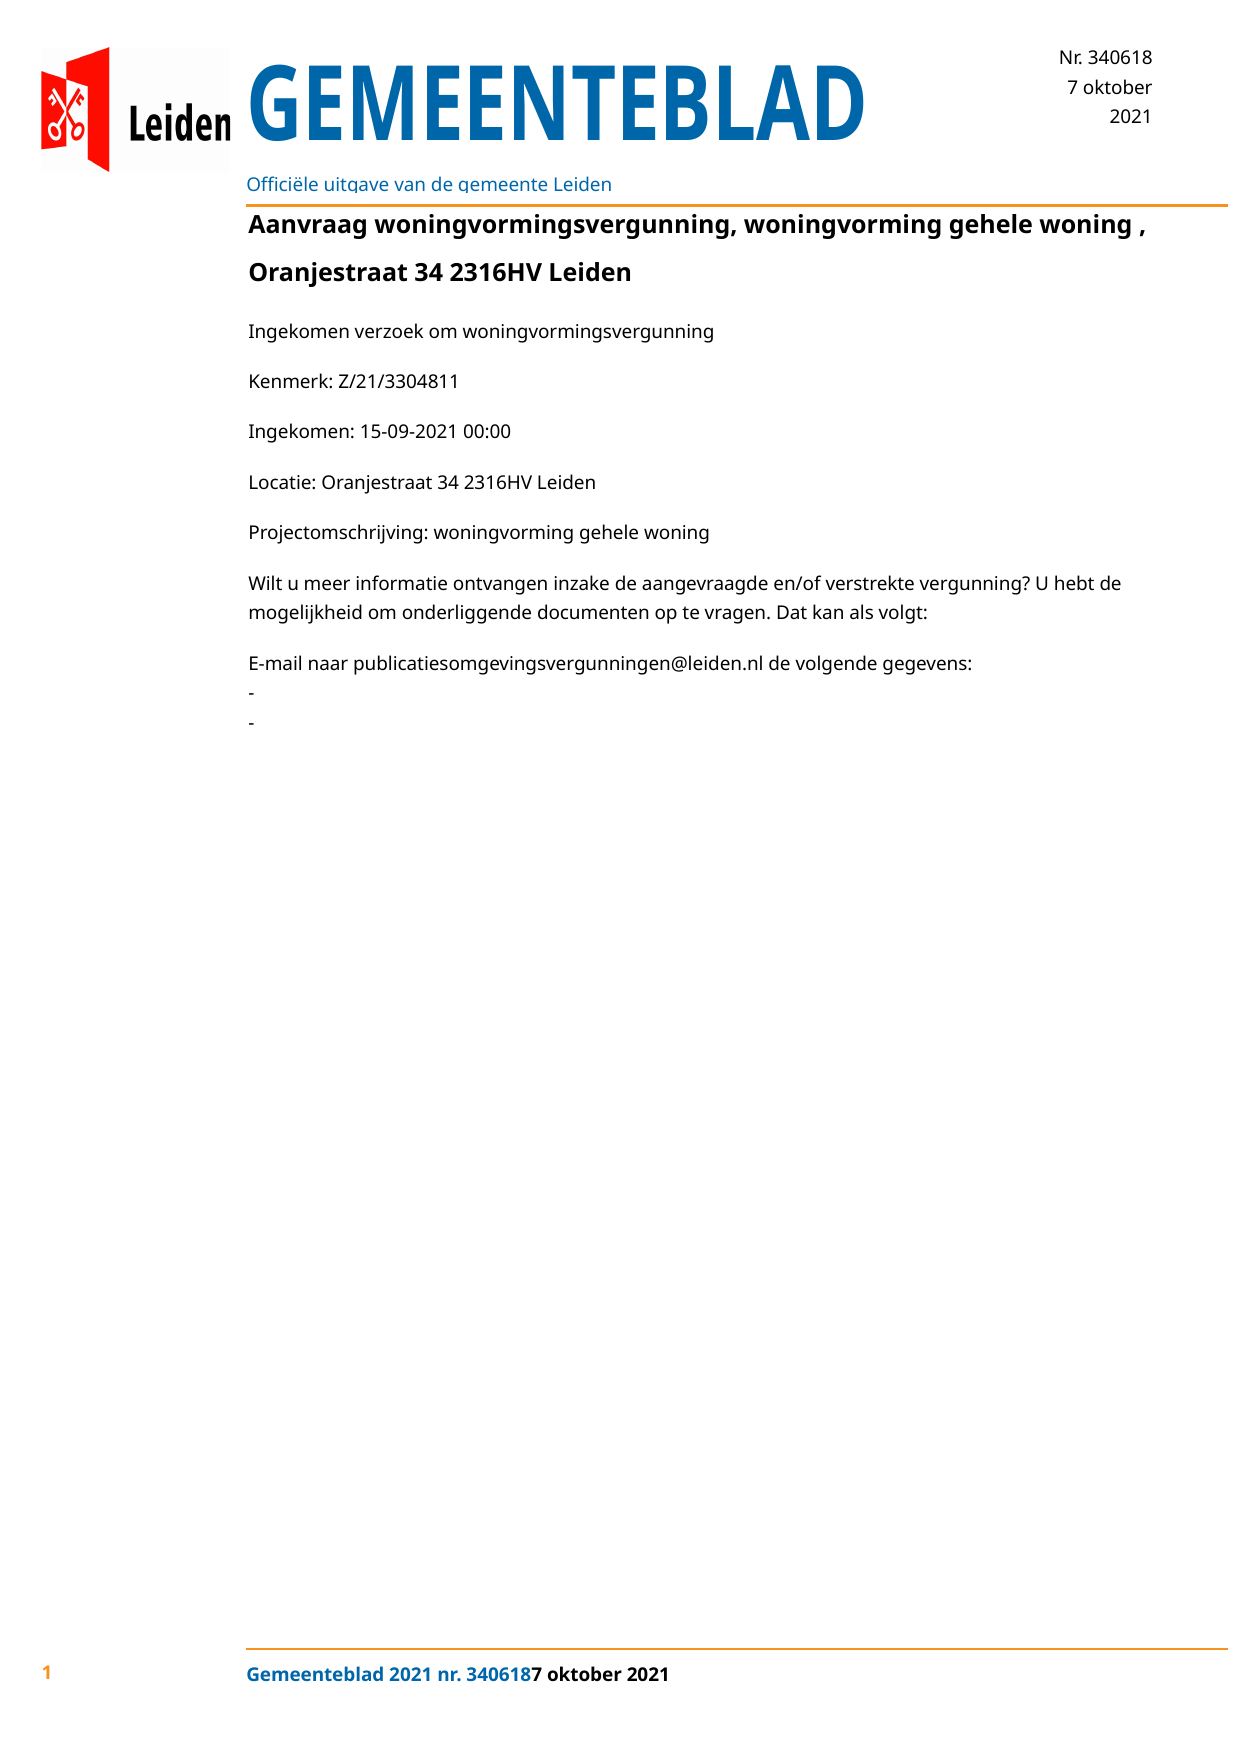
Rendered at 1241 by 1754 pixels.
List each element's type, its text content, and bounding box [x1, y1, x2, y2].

text Kenmerk: Z/21/3304811 [248, 368, 1152, 394]
text Projectomschrijving: woningvorming gehele woning [248, 519, 1152, 545]
text Wilt u meer informatie ontvangen inzake de aangevraagde en/of verstrekte vergunning? U hebt de mogelijkheid om onderliggende documenten op te vragen. Dat kan als volgt: [248, 570, 1152, 625]
text E-mail naar publicatiesomgevingsvergunningen@leiden.nl de volgende gegevens: [248, 650, 1152, 676]
text Aanvraag woningvormingsvergunning, woningvorming gehele woning , Oranjestraat 34 2316HV Leiden [248, 207, 1152, 288]
text Ingekomen: 15-09-2021 00:00 [248, 419, 1152, 444]
picture [41, 47, 231, 172]
text Locatie: Oranjestraat 34 2316HV Leiden [248, 469, 1152, 495]
text Ingekomen verzoek om woningvormingsvergunning [248, 318, 1152, 344]
